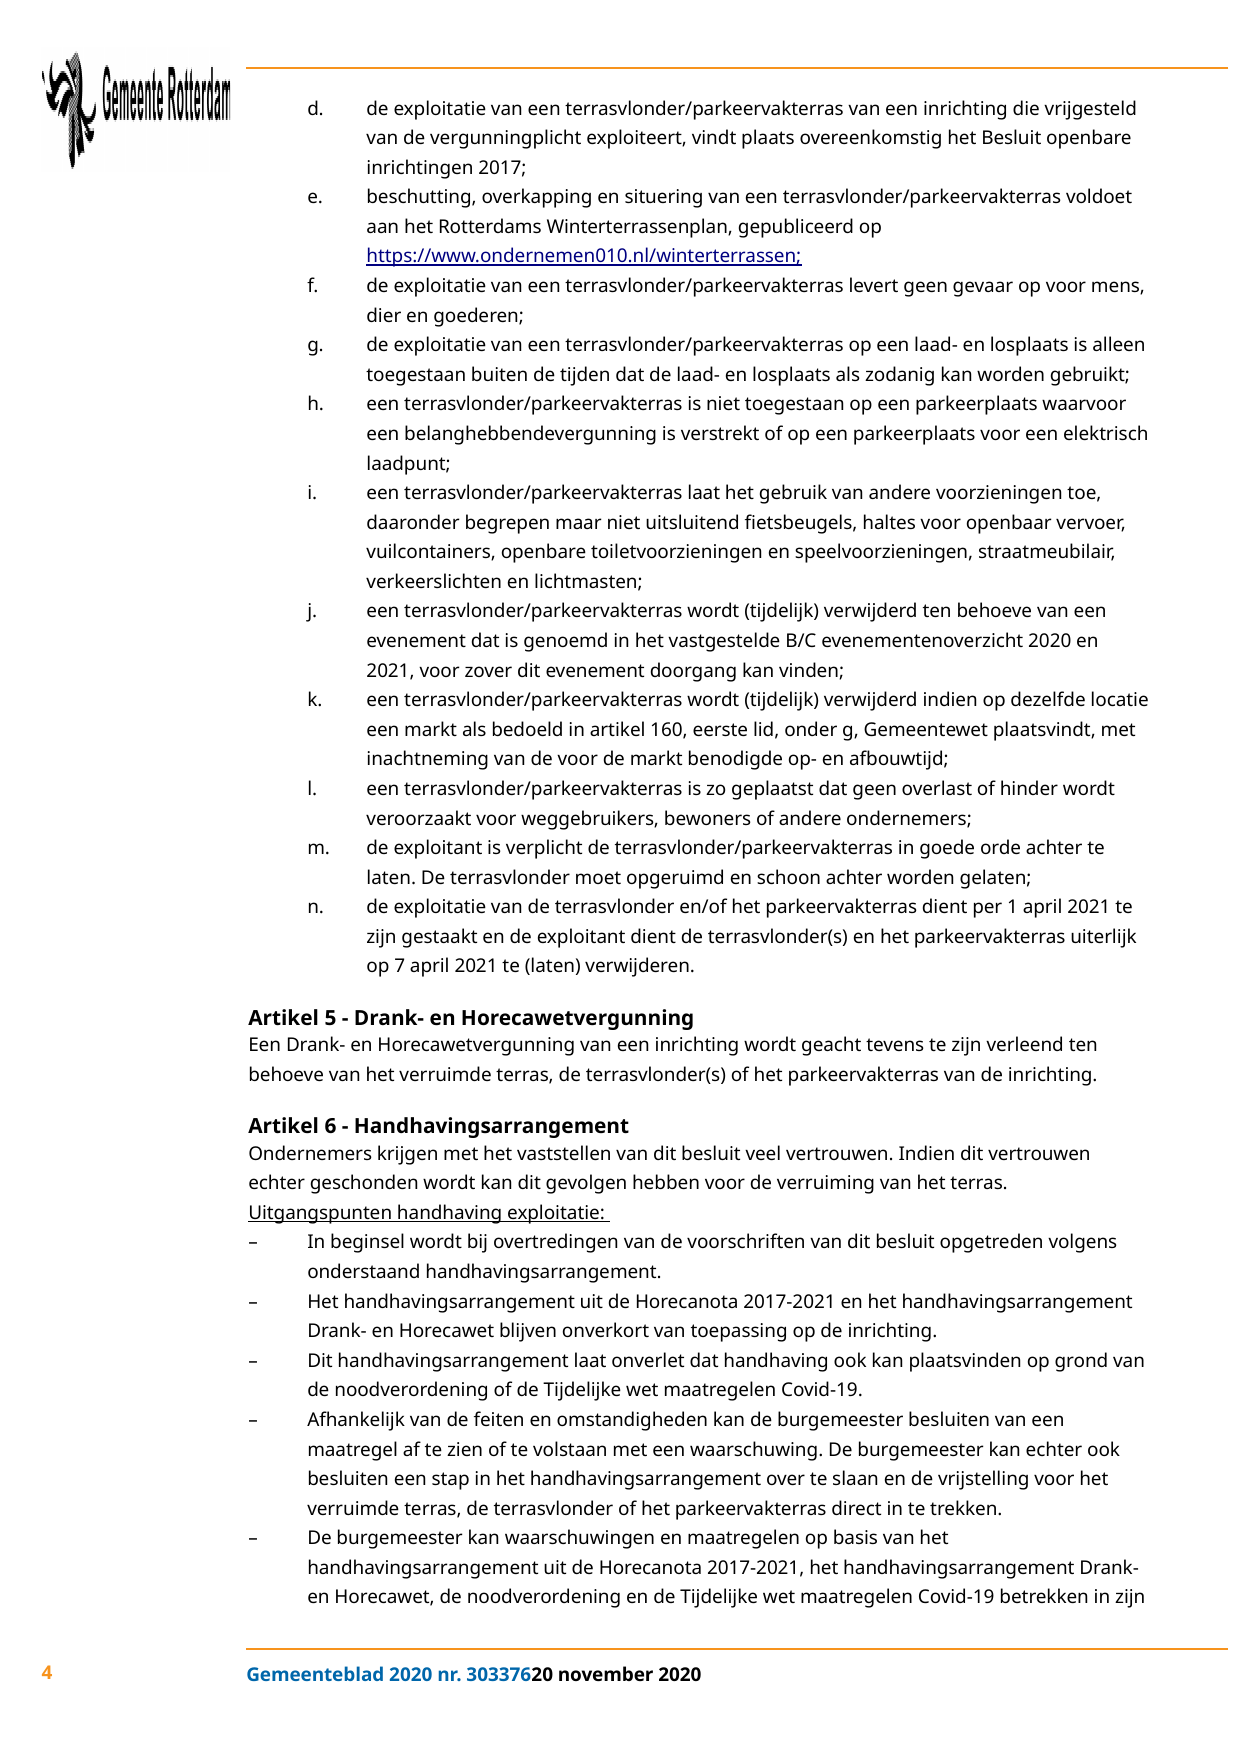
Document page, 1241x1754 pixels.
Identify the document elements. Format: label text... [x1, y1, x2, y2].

text Artikel 5 - Drank- en Horecawetvergunning [248, 1003, 1152, 1032]
text Ondernemers krijgen met het vaststellen van dit besluit veel vertrouwen. Indien dit vertrouwen echter geschonden wordt kan dit gevolgen hebben voor de verruiming van het terras. [248, 1140, 1152, 1195]
picture [41, 47, 231, 172]
list een terrasvlonder/parkeervakterras is zo geplaatst dat geen overlast of hinder wordt veroorzaakt voor weggebruikers, bewoners of andere ondernemers; [307, 775, 1152, 831]
list Afhankelijk van de feiten en omstandigheden kan de burgemeester besluiten van een maatregel af te zien of te volstaan met een waarschuwing. De burgemeester kan echter ook besluiten een stap in het handhavingsarrangement over te slaan en de vrijstelling voor het verruimde terras, de terrasvlonder of het parkeervakterras direct in te trekken. [248, 1406, 1152, 1521]
list een terrasvlonder/parkeervakterras wordt (tijdelijk) verwijderd indien op dezelfde locatie een markt als bedoeld in artikel 160, eerste lid, onder g, Gemeentewet plaatsvindt, met inachtneming van de voor de markt benodigde op- en afbouwtijd; [307, 686, 1152, 771]
list een terrasvlonder/parkeervakterras laat het gebruik van andere voorzieningen toe, daaronder begrepen maar niet uitsluitend fietsbeugels, haltes voor openbaar vervoer, vuilcontainers, openbare toiletvoorzieningen en speelvoorzieningen, straatmeubilair, verkeerslichten en lichtmasten; [307, 479, 1152, 594]
list Het handhavingsarrangement uit de Horecanota 2017-2021 en het handhavingsarrangement Drank- en Horecawet blijven onverkort van toepassing op de inrichting. [248, 1288, 1152, 1343]
text Artikel 6 - Handhavingsarrangement [248, 1112, 1152, 1140]
text Een Drank- en Horecawetvergunning van een inrichting wordt geacht tevens te zijn verleend ten behoeve van het verruimde terras, de terrasvlonder(s) of het parkeervakterras van de inrichting. [248, 1032, 1152, 1087]
list Dit handhavingsarrangement laat onverlet dat handhaving ook kan plaatsvinden op grond van de noodverordening of de Tijdelijke wet maatregelen Covid-19. [248, 1347, 1152, 1402]
list De burgemeester kan waarschuwingen en maatregelen op basis van het handhavingsarrangement uit de Horecanota 2017-2021, het handhavingsarrangement Drank- en Horecawet, de noodverordening en de Tijdelijke wet maatregelen Covid-19 betrekken in zijn [248, 1524, 1152, 1609]
list de exploitatie van een terrasvlonder/parkeervakterras op een laad- en losplaats is alleen toegestaan buiten de tijden dat de laad- en losplaats als zodanig kan worden gebruikt; [307, 331, 1152, 387]
list een terrasvlonder/parkeervakterras is niet toegestaan op een parkeerplaats waarvoor een belanghebbendevergunning is verstrekt of op een parkeerplaats voor een elektrisch laadpunt; [307, 391, 1152, 476]
list een terrasvlonder/parkeervakterras wordt (tijdelijk) verwijderd ten behoeve van een evenement dat is genoemd in het vastgestelde B/C evenementenoverzicht 2020 en 2021, voor zover dit evenement doorgang kan vinden; [307, 598, 1152, 683]
list de exploitatie van de terrasvlonder en/of het parkeervakterras dient per 1 april 2021 te zijn gestaakt en de exploitant dient de terrasvlonder(s) en het parkeervakterras uiterlijk op 7 april 2021 te (laten) verwijderen. [307, 893, 1152, 978]
list de exploitant is verplicht de terrasvlonder/parkeervakterras in goede orde achter te laten. De terrasvlonder moet opgeruimd en schoon achter worden gelaten; [307, 834, 1152, 890]
list de exploitatie van een terrasvlonder/parkeervakterras levert geen gevaar op voor mens, dier en goederen; [307, 272, 1152, 328]
list In beginsel wordt bij overtredingen van de voorschriften van dit besluit opgetreden volgens onderstaand handhavingsarrangement. [248, 1229, 1152, 1284]
list de exploitatie van een terrasvlonder/parkeervakterras van een inrichting die vrijgesteld van de vergunningplicht exploiteert, vindt plaats overeenkomstig het Besluit openbare inrichtingen 2017; [307, 95, 1152, 180]
text Uitgangspunten handhaving exploitatie: [248, 1199, 1152, 1225]
list beschutting, overkapping en situering van een terrasvlonder/parkeervakterras voldoet aan het Rotterdams Winterterrassenplan, gepubliceerd op https://www.ondernemen010.nl/winterterrassen; [307, 183, 1152, 268]
